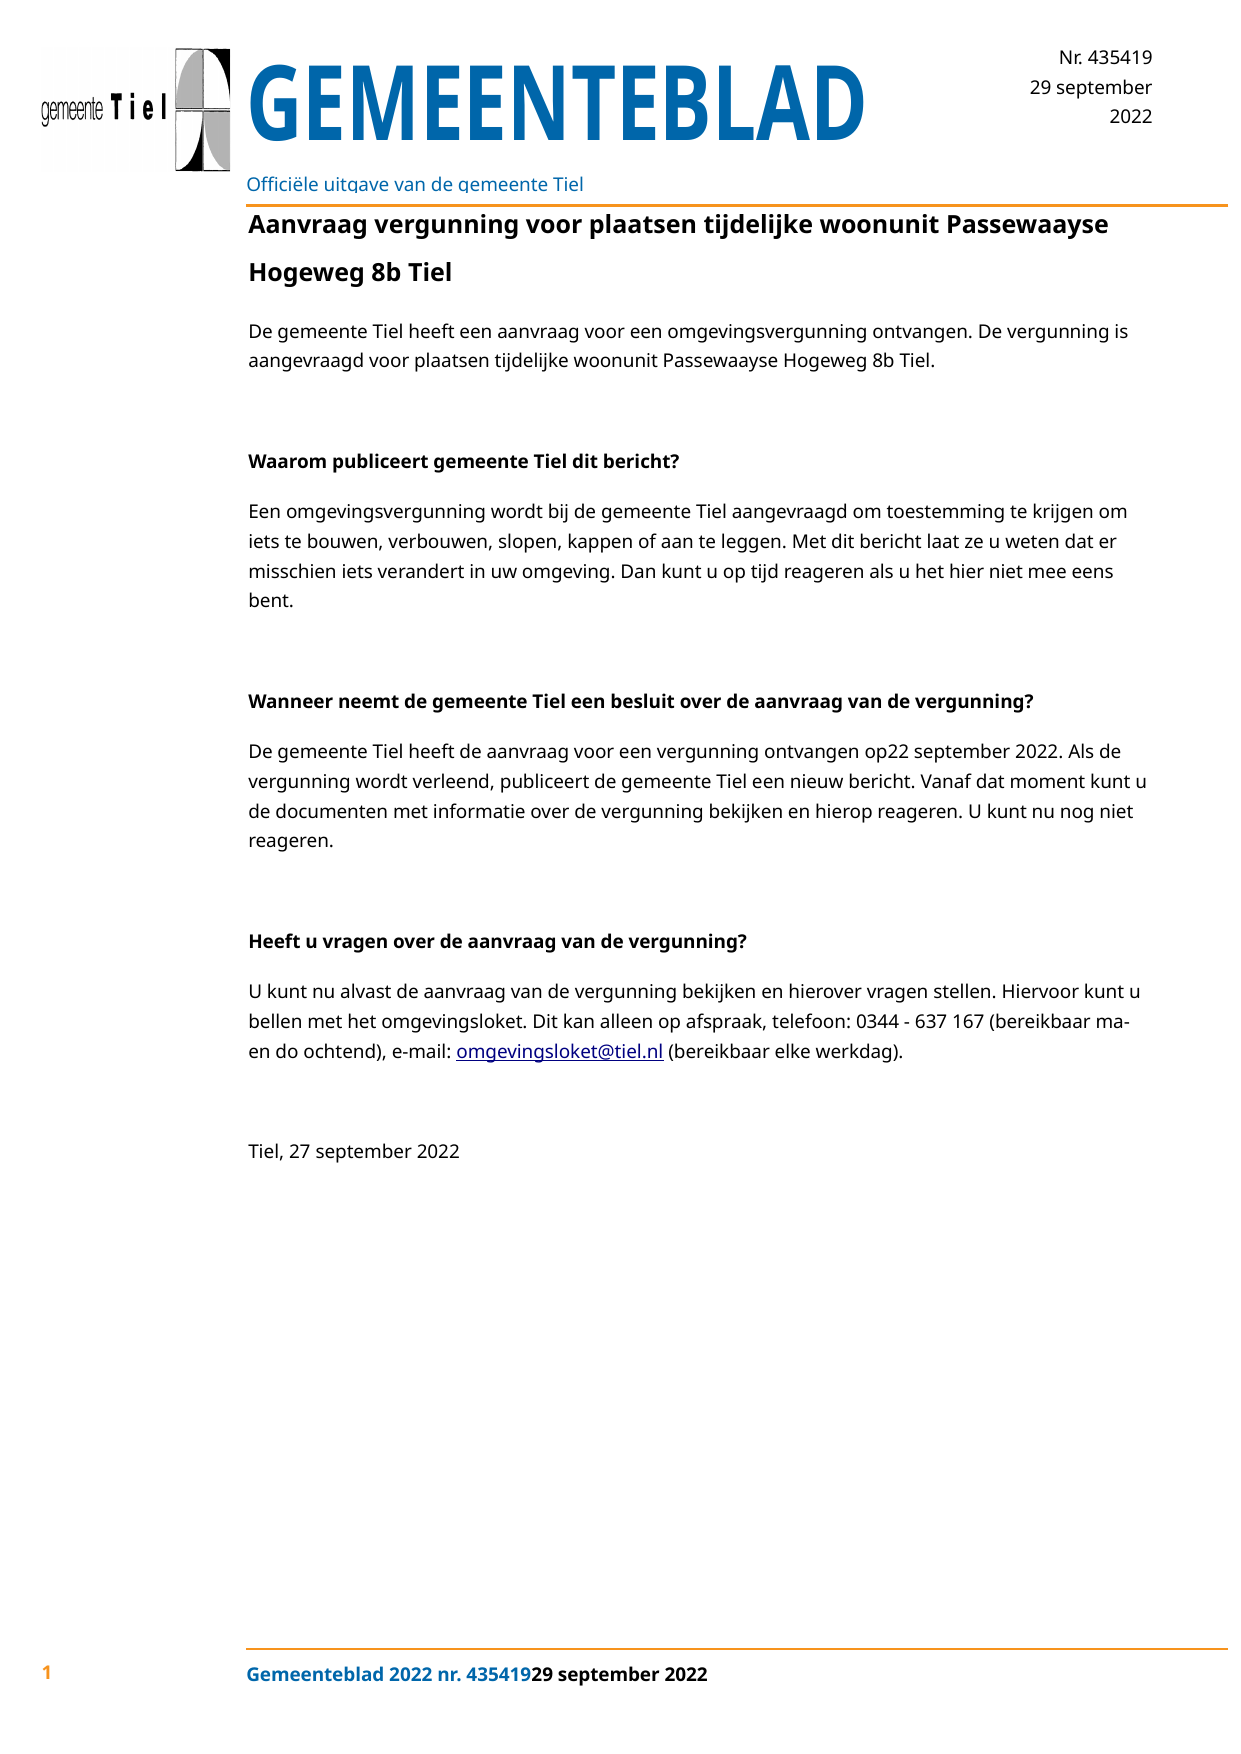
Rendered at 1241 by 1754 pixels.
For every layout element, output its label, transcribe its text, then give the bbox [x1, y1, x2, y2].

text Waarom publiceert gemeente Tiel dit bericht? [248, 448, 1152, 474]
text Tiel, 27 september 2022 [248, 1139, 1152, 1164]
text Een omgevingsvergunning wordt bij de gemeente Tiel aangevraagd om toestemming te krijgen om iets te bouwen, verbouwen, slopen, kappen of aan te leggen. Met dit bericht laat ze u weten dat er misschien iets verandert in uw omgeving. Dan kunt u op tijd reageren als u het hier niet mee eens bent. [248, 499, 1152, 613]
picture [41, 47, 231, 172]
text U kunt nu alvast de aanvraag van de vergunning bekijken en hierover vragen stellen. Hiervoor kunt u bellen met het omgevingsloket. Dit kan alleen op afspraak, telefoon: 0344 - 637 167 (bereikbaar ma-en do ochtend), e-mail: omgevingsloket@tiel.nl (bereikbaar elke werkdag). [248, 979, 1152, 1064]
text Heeft u vragen over de aanvraag van de vergunning? [248, 928, 1152, 954]
text Wanneer neemt de gemeente Tiel een besluit over de aanvraag van de vergunning? [248, 688, 1152, 714]
text De gemeente Tiel heeft de aanvraag voor een vergunning ontvangen op22 september 2022. Als de vergunning wordt verleend, publiceert de gemeente Tiel een nieuw bericht. Vanaf dat moment kunt u de documenten met informatie over de vergunning bekijken en hierop reageren. U kunt nu nog niet reageren. [248, 739, 1152, 853]
text De gemeente Tiel heeft een aanvraag voor een omgevingsvergunning ontvangen. De vergunning is aangevraagd voor plaatsen tijdelijke woonunit Passewaayse Hogeweg 8b Tiel. [248, 318, 1152, 373]
text Aanvraag vergunning voor plaatsen tijdelijke woonunit Passewaayse Hogeweg 8b Tiel [248, 207, 1152, 288]
